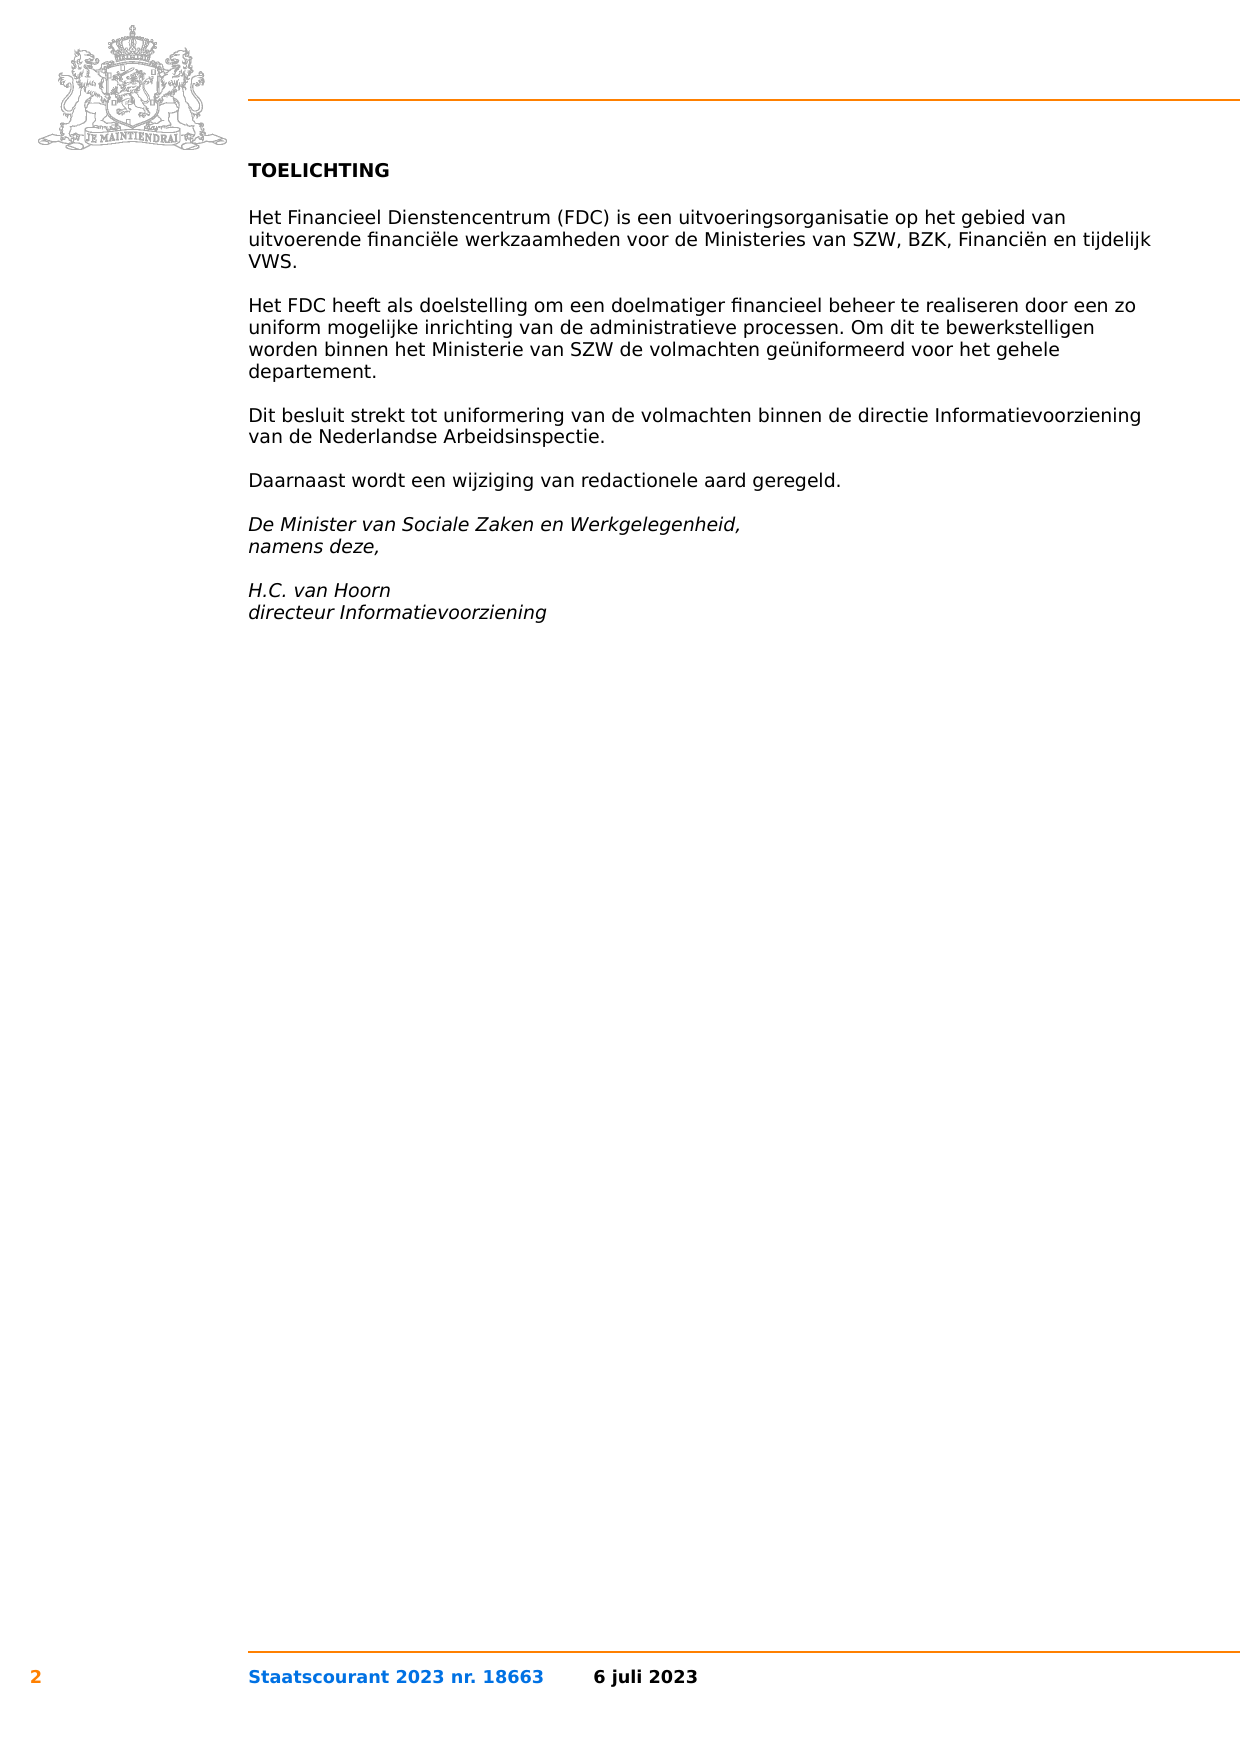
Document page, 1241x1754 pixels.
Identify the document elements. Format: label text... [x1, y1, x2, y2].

picture [38, 25, 227, 150]
text Het FDC heeft als doelstelling om een doelmatiger financieel beheer te realiseren door een zo uniform mogelijke inrichting van de administratieve processen. Om dit te bewerkstelligen worden binnen het Ministerie van SZW de volmachten geüniformeerd voor het gehele departement. [248, 295, 1163, 383]
subtitle TOELICHTING [248, 160, 1163, 182]
text De Minister van Sociale Zaken en Werkgelegenheid, namens deze, H.C. van Hoorn directeur Informatievoorziening [248, 514, 1163, 624]
text Het Financieel Dienstencentrum (FDC) is een uitvoeringsorganisatie op het gebied van uitvoerende financiële werkzaamheden voor de Ministeries van SZW, BZK, Financiën en tijdelijk VWS. [248, 207, 1163, 273]
text Daarnaast wordt een wijziging van redactionele aard geregeld. [248, 470, 1163, 492]
text Dit besluit strekt tot uniformering van de volmachten binnen de directie Informatievoorziening van de Nederlandse Arbeidsinspectie. [248, 404, 1163, 448]
